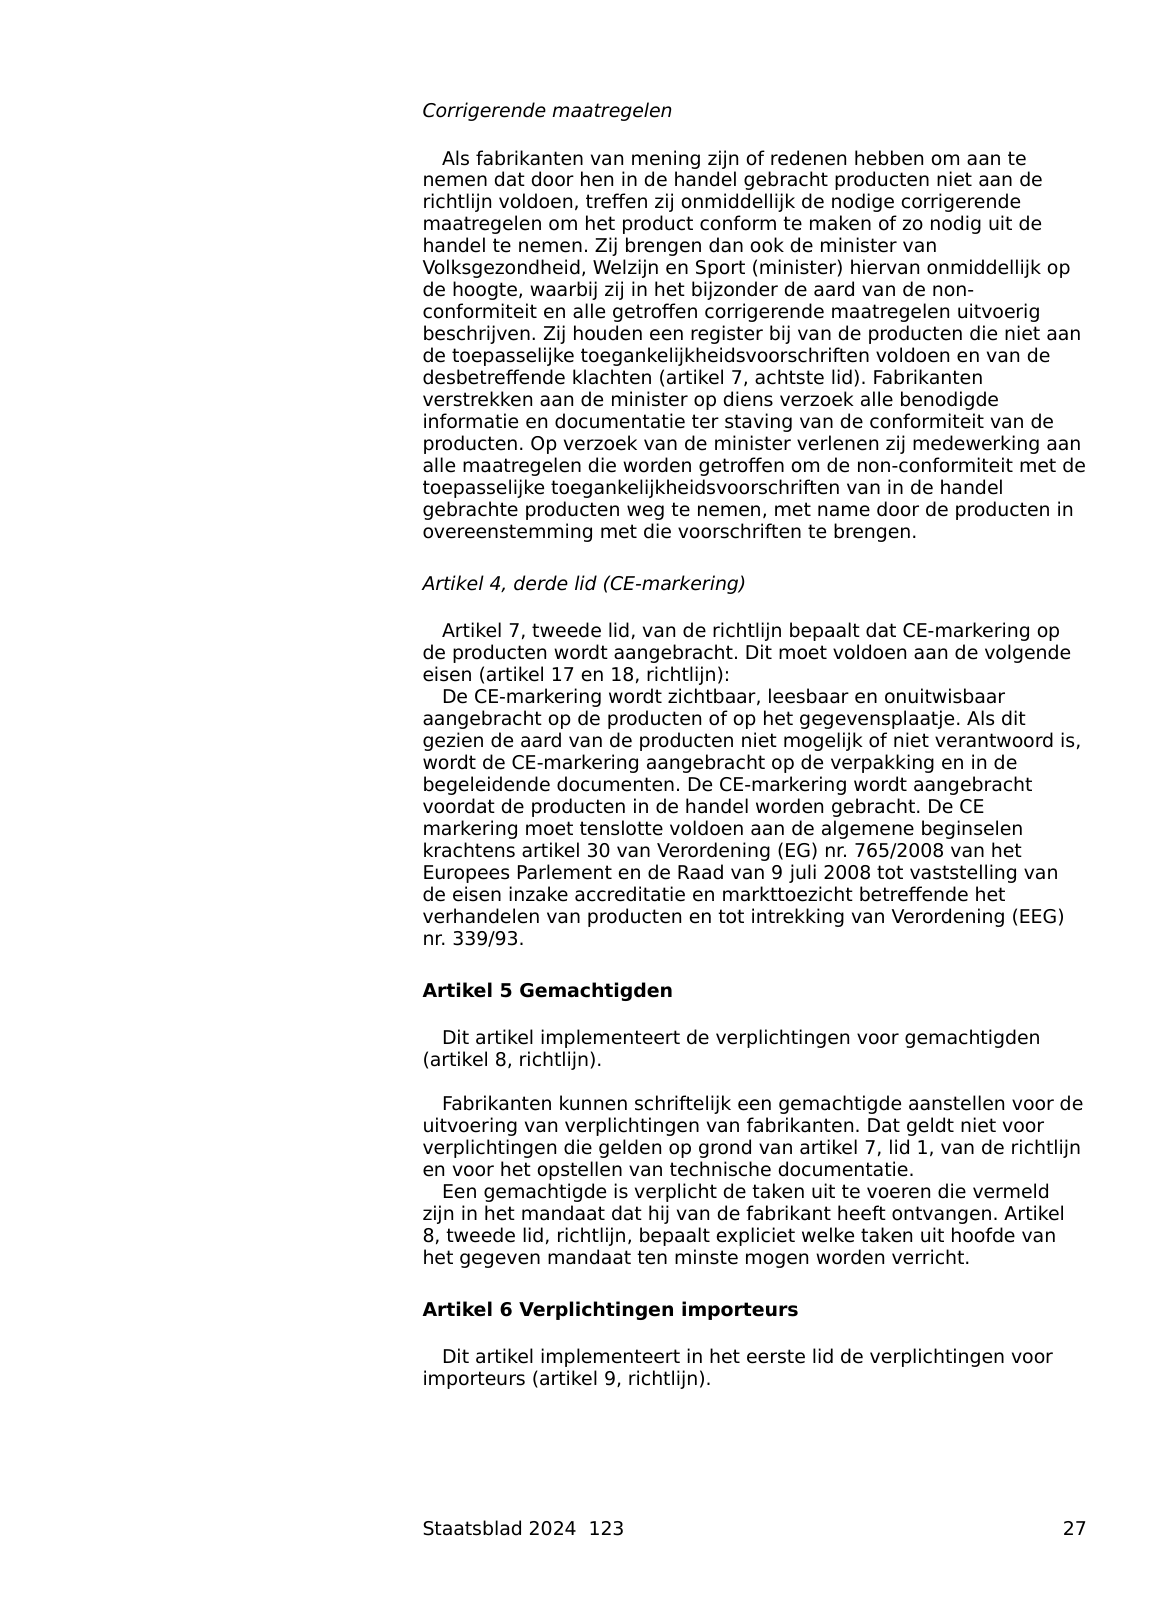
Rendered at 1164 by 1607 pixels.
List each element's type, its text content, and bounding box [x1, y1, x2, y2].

text Als fabrikanten van mening zijn of redenen hebben om aan te nemen dat door hen in de handel gebracht producten niet aan de richtlijn voldoen, treffen zij onmiddellijk de nodige corrigerende maatregelen om het product conform te maken of zo nodig uit de handel te nemen. Zij brengen dan ook de minister van Volksgezondheid, Welzijn en Sport (minister) hiervan onmiddellijk op de hoogte, waarbij zij in het bijzonder de aard van de non- conformiteit en alle getroffen corrigerende maatregelen uitvoerig beschrijven. Zij houden een register bij van de producten die niet aan de toepasselijke toegankelijkheidsvoorschriften voldoen en van de desbetreffende klachten (artikel 7, achtste lid). Fabrikanten verstrekken aan de minister op diens verzoek alle benodigde informatie en documentatie ter staving van de conformiteit van de producten. Op verzoek van de minister verlenen zij medewerking aan alle maatregelen die worden getroffen om de non-conformiteit met de toepasselijke toegankelijkheidsvoorschriften van in de handel gebrachte producten weg te nemen, met name door de producten in overeenstemming met die voorschriften te brengen. [422, 147, 1087, 543]
text De CE-markering wordt zichtbaar, leesbaar en onuitwisbaar aangebracht op de producten of op het gegevensplaatje. Als dit gezien de aard van de producten niet mogelijk of niet verantwoord is, wordt de CE-markering aangebracht op de verpakking en in de begeleidende documenten. De CE-markering wordt aangebracht voordat de producten in de handel worden gebracht. De CE markering moet tenslotte voldoen aan de algemene beginselen krachtens artikel 30 van Verordening (EG) nr. 765/2008 van het Europees Parlement en de Raad van 9 juli 2008 tot vaststelling van de eisen inzake accreditatie en markttoezicht betreffende het verhandelen van producten en tot intrekking van Verordening (EEG) nr. 339/93. [422, 686, 1087, 950]
subtitle Artikel 4, derde lid (CE-markering) [422, 573, 1087, 595]
subtitle Corrigerende maatregelen [422, 100, 1087, 122]
text Artikel 7, tweede lid, van de richtlijn bepaalt dat CE-markering op de producten wordt aangebracht. Dit moet voldoen aan de volgende eisen (artikel 17 en 18, richtlijn): [422, 620, 1087, 686]
text Fabrikanten kunnen schriftelijk een gemachtigde aanstellen voor de uitvoering van verplichtingen van fabrikanten. Dat geldt niet voor verplichtingen die gelden op grond van artikel 7, lid 1, van de richtlijn en voor het opstellen van technische documentatie. [422, 1093, 1087, 1181]
subtitle Artikel 5 Gemachtigden [422, 980, 1087, 1002]
subtitle Artikel 6 Verplichtingen importeurs [422, 1299, 1087, 1321]
text Dit artikel implementeert de verplichtingen voor gemachtigden (artikel 8, richtlijn). [422, 1027, 1087, 1071]
text Een gemachtigde is verplicht de taken uit te voeren die vermeld zijn in het mandaat dat hij van de fabrikant heeft ontvangen. Artikel 8, tweede lid, richtlijn, bepaalt expliciet welke taken uit hoofde van het gegeven mandaat ten minste mogen worden verricht. [422, 1181, 1087, 1269]
text Dit artikel implementeert in het eerste lid de verplichtingen voor importeurs (artikel 9, richtlijn). [422, 1346, 1087, 1389]
